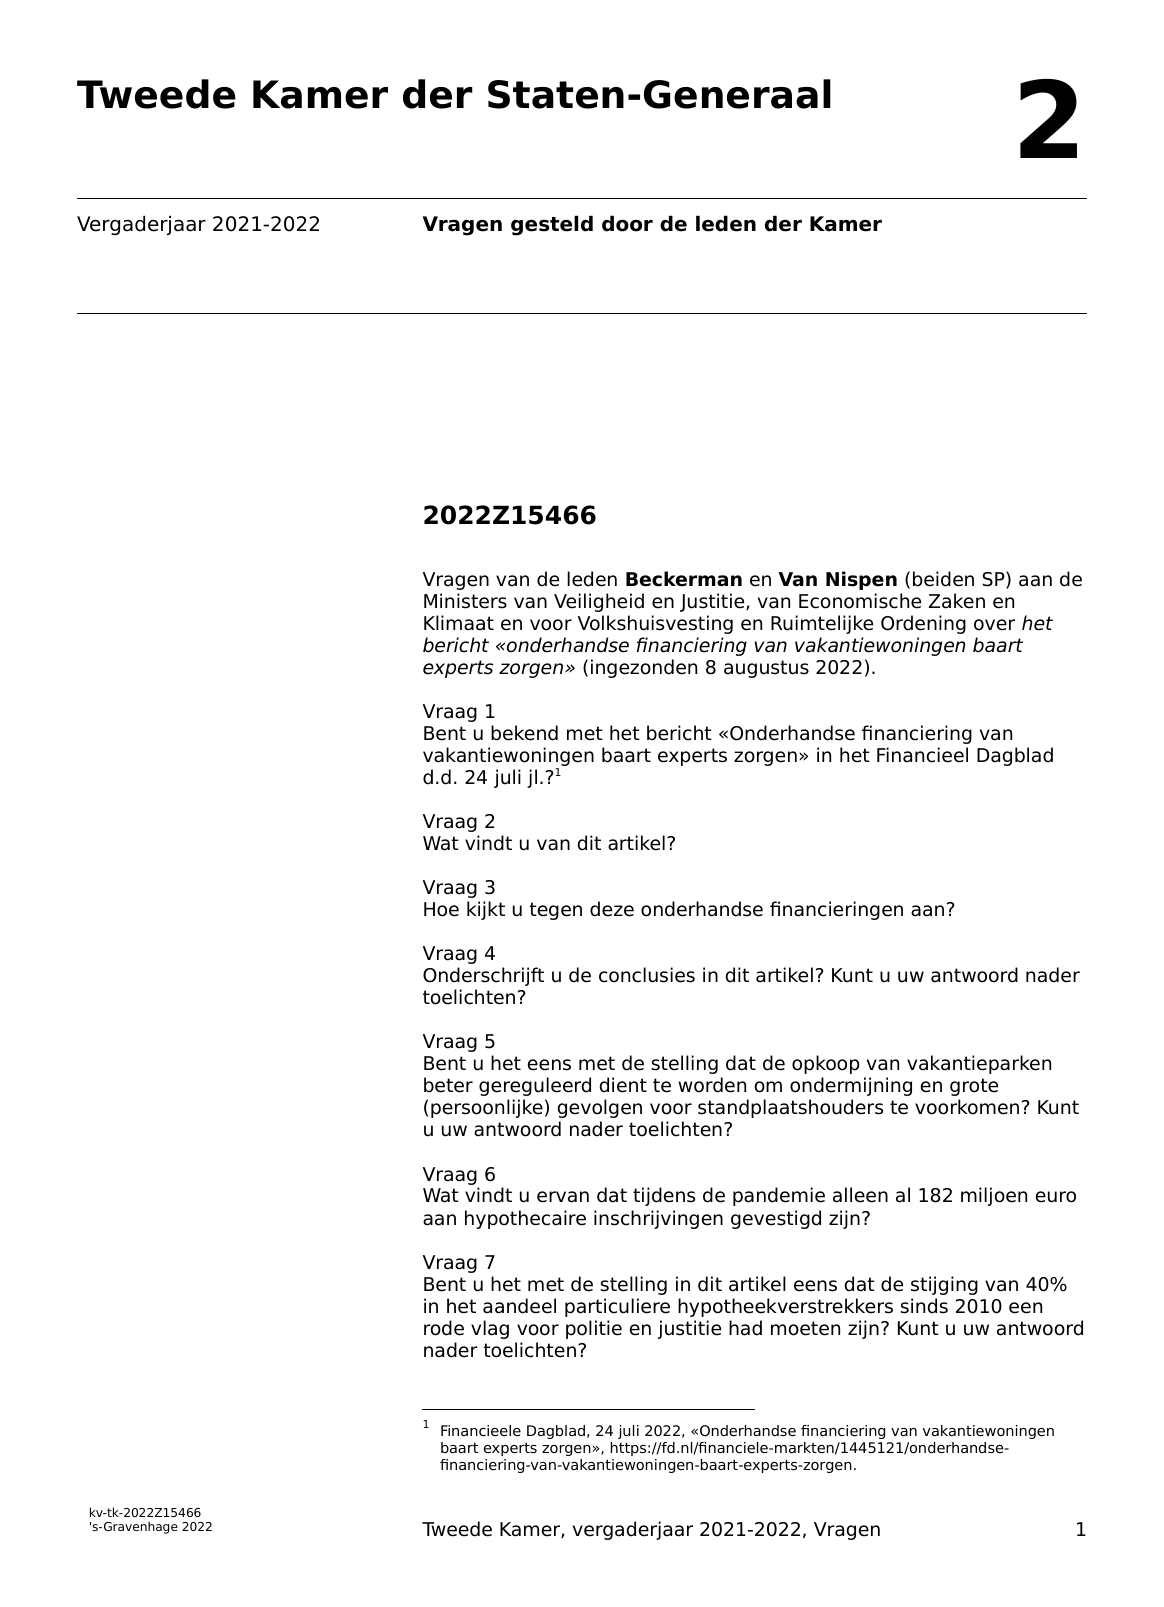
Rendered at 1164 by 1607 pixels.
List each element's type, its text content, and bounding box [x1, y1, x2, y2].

text Hoe kijkt u tegen deze onderhandse financieringen aan? [422, 899, 1087, 921]
text kv-tk-2022Z15466 [88, 1506, 323, 1520]
text Onderschrijft u de conclusies in dit artikel? Kunt u uw antwoord nader toelichten? [422, 965, 1087, 1009]
text Vraag 4 [422, 943, 1087, 965]
text Vraag 7 [422, 1252, 1087, 1273]
text Bent u het met de stelling in dit artikel eens dat de stijging van 40% in het aandeel particuliere hypotheekverstrekkers sinds 2010 een rode vlag voor politie en justitie had moeten zijn? Kunt u uw antwoord nader toelichten? [422, 1273, 1087, 1361]
text Vraag 6 [422, 1163, 1087, 1185]
text Bent u bekend met het bericht «Onderhandse financiering van vakantiewoningen baart experts zorgen» in het Financieel Dagblad d.d. 24 juli jl.? [422, 723, 1087, 789]
table_header 2 [886, 59, 1087, 198]
text 2022Z15466 [422, 501, 1087, 531]
text Wat vindt u van dit artikel? [422, 833, 1087, 855]
text 's-Gravenhage 2022 [88, 1520, 323, 1534]
text Vraag 5 [422, 1031, 1087, 1053]
text Wat vindt u ervan dat tijdens de pandemie alleen al 182 miljoen euro aan hypothecaire inschrijvingen gevestigd zijn? [422, 1185, 1087, 1229]
text Vraag 2 [422, 811, 1087, 833]
text Bent u het eens met de stelling dat de opkoop van vakantieparken beter gereguleerd dient te worden om ondermijning en grote (persoonlijke) gevolgen voor standplaatshouders te voorkomen? Kunt u uw antwoord nader toelichten? [422, 1053, 1087, 1141]
text Vraag 3 [422, 877, 1087, 899]
table_cell Vergaderjaar 2021-2022 [77, 199, 422, 313]
text Vraag 1 [422, 701, 1087, 723]
text Vragen van de leden Beckerman en Van Nispen (beiden SP) aan de Ministers van Veiligheid en Justitie, van Economische Zaken en Klimaat en voor Volkshuisvesting en Ruimtelijke Ordening over het bericht «onderhandse financiering van vakantiewoningen baart experts zorgen» (ingezonden 8 augustus 2022). [422, 569, 1087, 679]
table_header Tweede Kamer der Staten-Generaal [77, 59, 886, 198]
text Financieele Dagblad, 24 juli 2022, «Onderhandse financiering van vakantiewoningen baart experts zorgen», https://fd.nl/financiele-markten/1445121/onderhandse-financiering-van-vakantiewoningen-baart-experts-zorgen. [422, 1418, 1087, 1474]
table_cell Vragen gesteld door de leden der Kamer [422, 199, 1087, 313]
